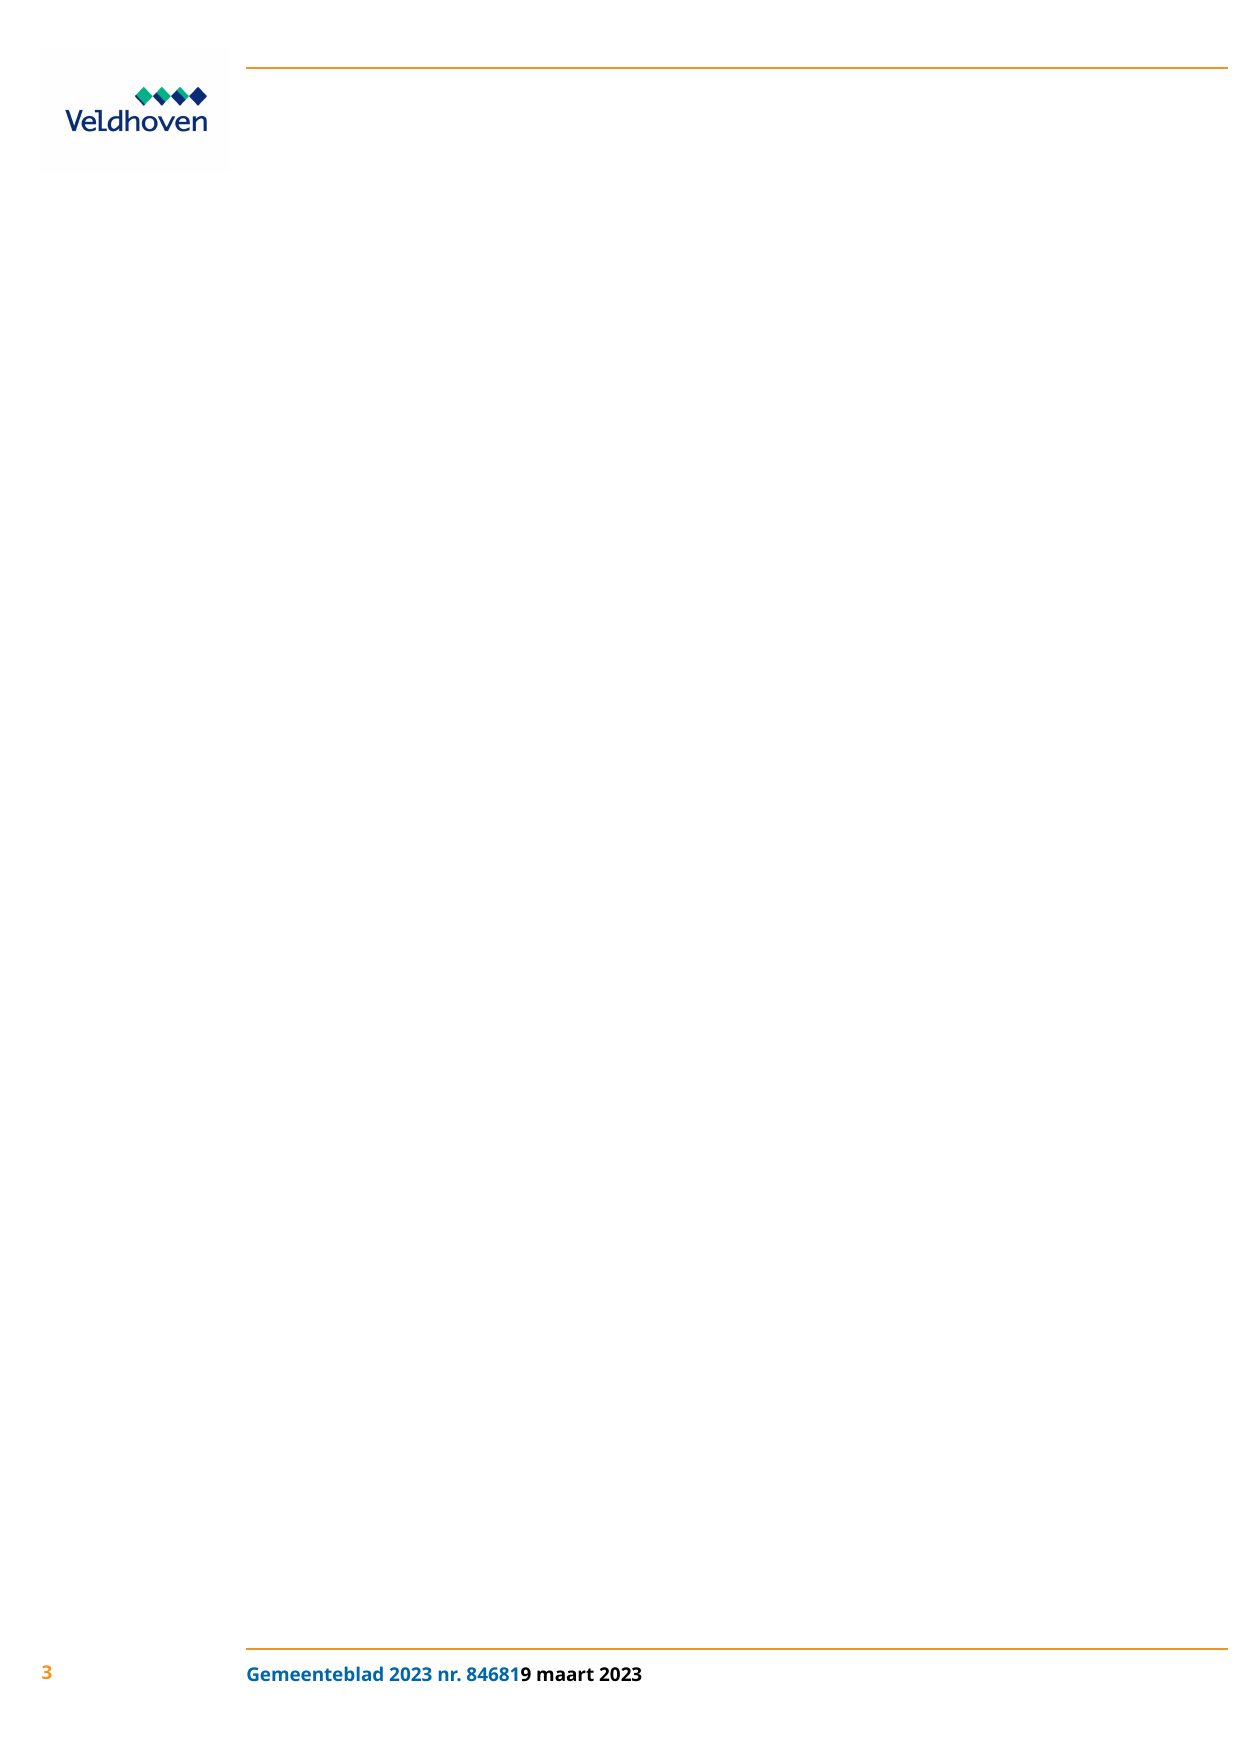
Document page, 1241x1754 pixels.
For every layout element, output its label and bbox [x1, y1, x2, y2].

picture [41, 47, 231, 172]
